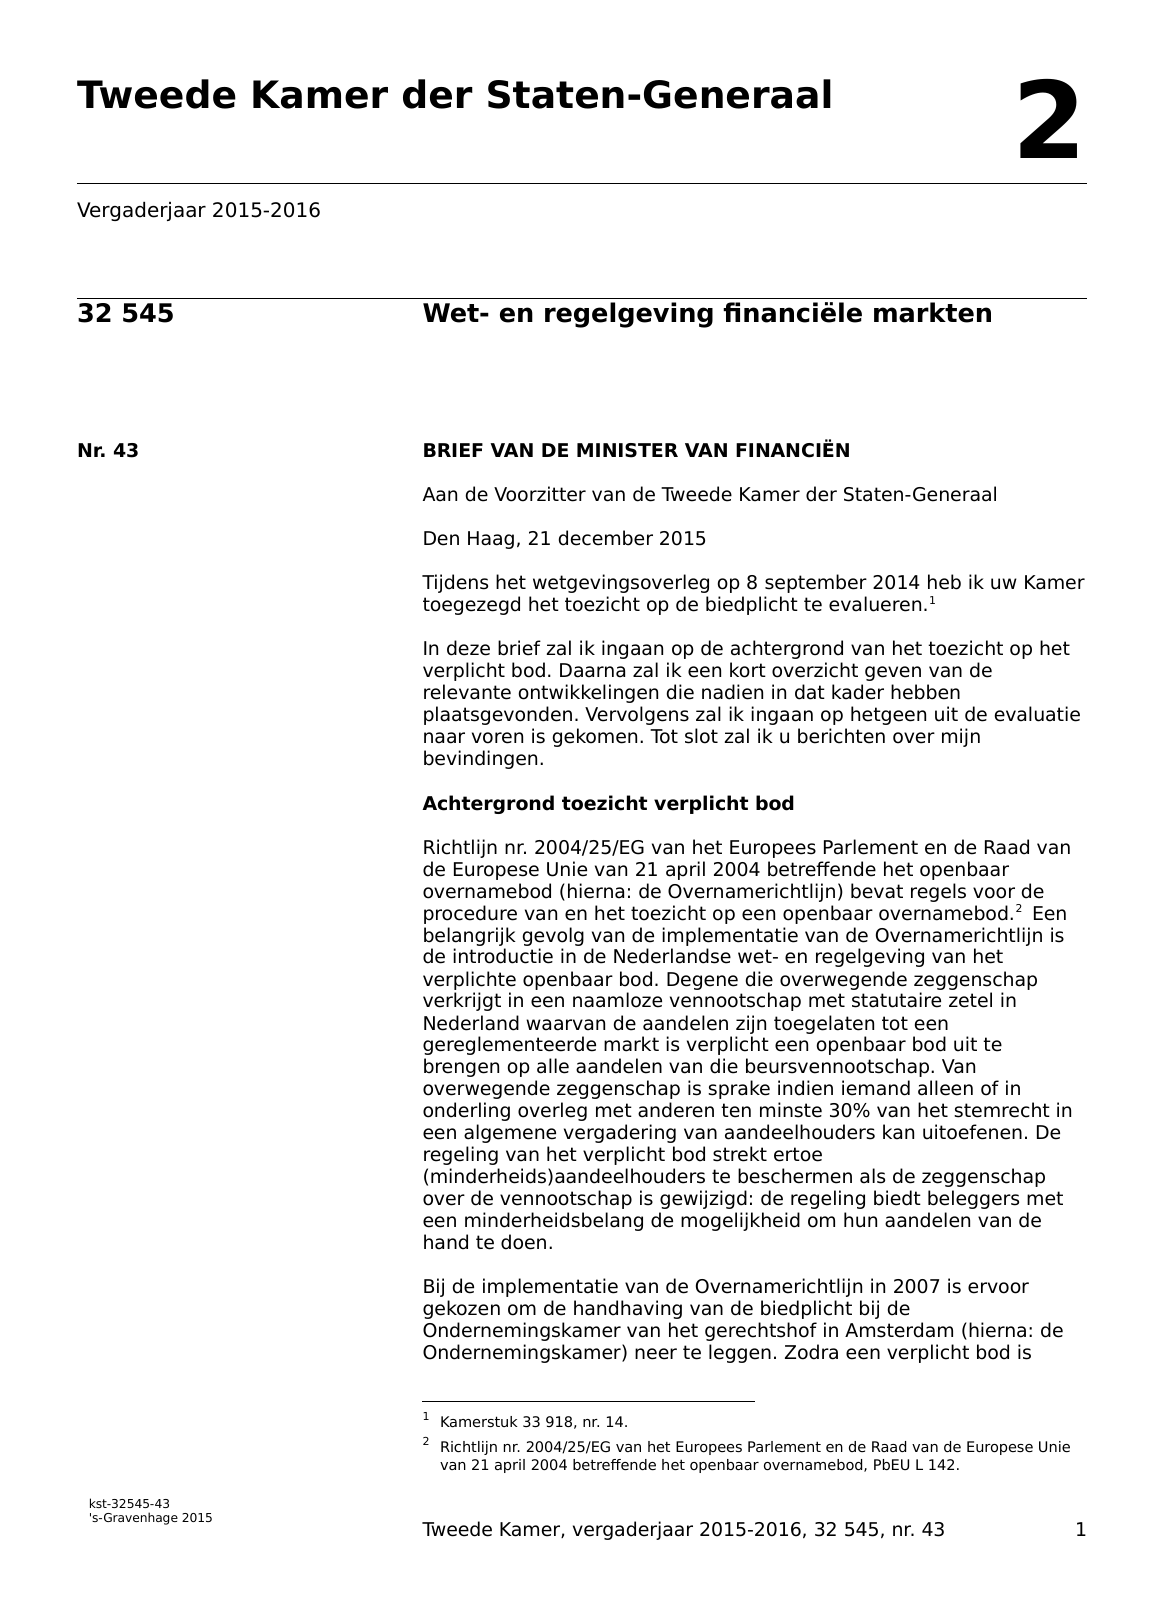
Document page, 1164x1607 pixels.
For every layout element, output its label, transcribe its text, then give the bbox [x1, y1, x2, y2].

text 's-Gravenhage 2015 [88, 1511, 323, 1525]
text Den Haag, 21 december 2015 [422, 528, 1087, 550]
text Tijdens het wetgevingsoverleg op 8 september 2014 heb ik uw Kamer toegezegd het toezicht op de biedplicht te evalueren. [422, 572, 1087, 616]
text Kamerstuk 33 918, nr. 14. [422, 1410, 1087, 1432]
subtitle Achtergrond toezicht verplicht bod [422, 792, 1087, 814]
table_cell Vergaderjaar 2015-2016 [77, 184, 1087, 298]
subtitle Nr. 43 BRIEF VAN DE MINISTER VAN FINANCIËN [77, 440, 1087, 462]
table_header Tweede Kamer der Staten-Generaal [77, 59, 886, 183]
text Richtlijn nr. 2004/25/EG van het Europees Parlement en de Raad van de Europese Unie van 21 april 2004 betreffende het openbaar overnamebod, PbEU L 142. [422, 1435, 1087, 1474]
subtitle 32 545 Wet- en regelgeving financiële markten [77, 299, 1087, 329]
text Bij de implementatie van de Overnamerichtlijn in 2007 is ervoor gekozen om de handhaving van de biedplicht bij de Ondernemingskamer van het gerechtshof in Amsterdam (hierna: de Ondernemingskamer) neer te leggen. Zodra een verplicht bod is [422, 1276, 1087, 1364]
text Richtlijn nr. 2004/25/EG van het Europees Parlement en de Raad van de Europese Unie van 21 april 2004 betreffende het openbaar overnamebod (hierna: de Overnamerichtlijn) bevat regels voor de procedure van en het toezicht op een openbaar overnamebod. Een belangrijk gevolg van de implementatie van de Overnamerichtlijn is de introductie in de Nederlandse wet- en regelgeving van het verplichte openbaar bod. Degene die overwegende zeggenschap verkrijgt in een naamloze vennootschap met statutaire zetel in Nederland waarvan de aandelen zijn toegelaten tot een gereglementeerde markt is verplicht een openbaar bod uit te brengen op alle aandelen van die beursvennootschap. Van overwegende zeggenschap is sprake indien iemand alleen of in onderling overleg met anderen ten minste 30% van het stemrecht in een algemene vergadering van aandeelhouders kan uitoefenen. De regeling van het verplicht bod strekt ertoe (minderheids)aandeelhouders te beschermen als de zeggenschap over de vennootschap is gewijzigd: de regeling biedt beleggers met een minderheidsbelang de mogelijkheid om hun aandelen van de hand te doen. [422, 837, 1087, 1254]
text Aan de Voorzitter van de Tweede Kamer der Staten-Generaal [422, 484, 1087, 506]
text kst-32545-43 [88, 1497, 323, 1511]
text In deze brief zal ik ingaan op de achtergrond van het toezicht op het verplicht bod. Daarna zal ik een kort overzicht geven van de relevante ontwikkelingen die nadien in dat kader hebben plaatsgevonden. Vervolgens zal ik ingaan op hetgeen uit de evaluatie naar voren is gekomen. Tot slot zal ik u berichten over mijn bevindingen. [422, 638, 1087, 770]
table_header 2 [886, 59, 1087, 183]
